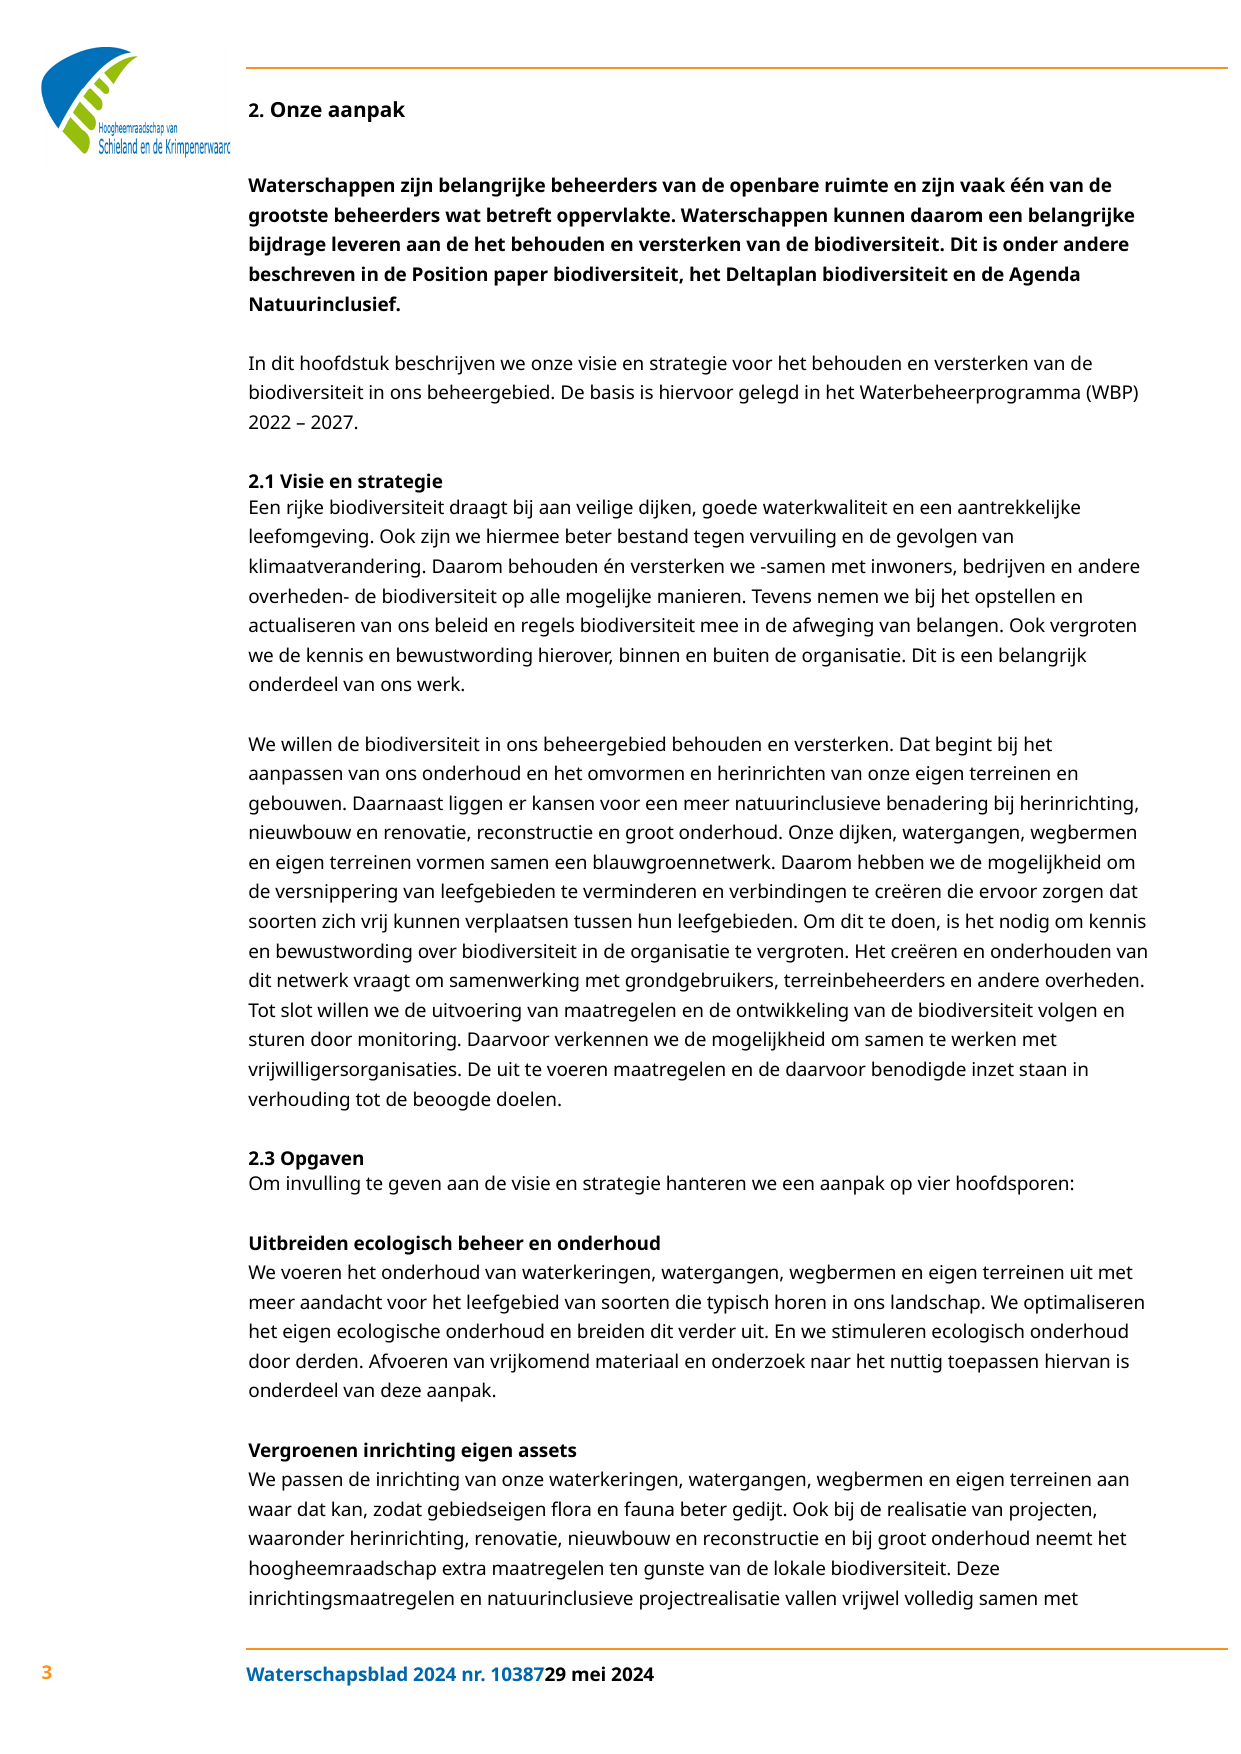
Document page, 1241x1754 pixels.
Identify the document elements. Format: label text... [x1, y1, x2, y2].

text We voeren het onderhoud van waterkeringen, watergangen, wegbermen en eigen terreinen uit met meer aandacht voor het leefgebied van soorten die typisch horen in ons landschap. We optimaliseren het eigen ecologische onderhoud en breiden dit verder uit. En we stimuleren ecologisch onderhoud door derden. Afvoeren van vrijkomend materiaal en onderzoek naar het nuttig toepassen hiervan is onderdeel van deze aanpak. [248, 1259, 1152, 1403]
text 2.3 Opgaven [248, 1145, 1152, 1171]
text Uitbreiden ecologisch beheer en onderhoud [248, 1230, 1152, 1256]
picture [41, 47, 231, 172]
text In dit hoofdstuk beschrijven we onze visie en strategie voor het behouden en versterken van de biodiversiteit in ons beheergebied. De basis is hiervoor gelegd in het Waterbeheerprogramma (WBP) 2022 – 2027. [248, 350, 1152, 435]
text Waterschappen zijn belangrijke beheerders van de openbare ruimte en zijn vaak één van de grootste beheerders wat betreft oppervlakte. Waterschappen kunnen daarom een belangrijke bijdrage leveren aan de het behouden en versterken van de biodiversiteit. Dit is onder andere beschreven in de Position paper biodiversiteit, het Deltaplan biodiversiteit en de Agenda Natuurinclusief. [248, 172, 1152, 317]
text Een rijke biodiversiteit draagt bij aan veilige dijken, goede waterkwaliteit en een aantrekkelijke leefomgeving. Ook zijn we hiermee beter bestand tegen vervuiling en de gevolgen van klimaatverandering. Daarom behouden én versterken we -samen met inwoners, bedrijven en andere overheden- de biodiversiteit op alle mogelijke manieren. Tevens nemen we bij het opstellen en actualiseren van ons beleid en regels biodiversiteit mee in de afweging van belangen. Ook vergroten we de kennis en bewustwording hierover, binnen en buiten de organisatie. Dit is een belangrijk onderdeel van ons werk. [248, 494, 1152, 697]
text Om invulling te geven aan de visie en strategie hanteren we een aanpak op vier hoofdsporen: [248, 1171, 1152, 1196]
text 2. Onze aanpak [248, 95, 1152, 123]
text Vergroenen inrichting eigen assets [248, 1437, 1152, 1463]
text We willen de biodiversiteit in ons beheergebied behouden en versterken. Dat begint bij het aanpassen van ons onderhoud en het omvormen en herinrichten van onze eigen terreinen en gebouwen. Daarnaast liggen er kansen voor een meer natuurinclusieve benadering bij herinrichting, nieuwbouw en renovatie, reconstructie en groot onderhoud. Onze dijken, watergangen, wegbermen en eigen terreinen vormen samen een blauwgroennetwerk. Daarom hebben we de mogelijkheid om de versnippering van leefgebieden te verminderen en verbindingen te creëren die ervoor zorgen dat soorten zich vrij kunnen verplaatsen tussen hun leefgebieden. Om dit te doen, is het nodig om kennis en bewustwording over biodiversiteit in de organisatie te vergroten. Het creëren en onderhouden van dit netwerk vraagt om samenwerking met grondgebruikers, terreinbeheerders en andere overheden. Tot slot willen we de uitvoering van maatregelen en de ontwikkeling van de biodiversiteit volgen en sturen door monitoring. Daarvoor verkennen we de mogelijkheid om samen te werken met vrijwilligersorganisaties. De uit te voeren maatregelen en de daarvoor benodigde inzet staan in verhouding tot de beoogde doelen. [248, 731, 1152, 1111]
text 2.1 Visie en strategie [248, 468, 1152, 494]
text We passen de inrichting van onze waterkeringen, watergangen, wegbermen en eigen terreinen aan waar dat kan, zodat gebiedseigen flora en fauna beter gedijt. Ook bij de realisatie van projecten, waaronder her­inrichting, renovatie, nieuwbouw en reconstructie en bij groot onderhoud neemt het hoogheemraadschap extra maatregelen ten gunste van de lokale bio­diversiteit. Deze inrichtingsmaatregelen en natuurinclusieve projectrealisatie vallen vrijwel volledig samen met [248, 1466, 1152, 1611]
